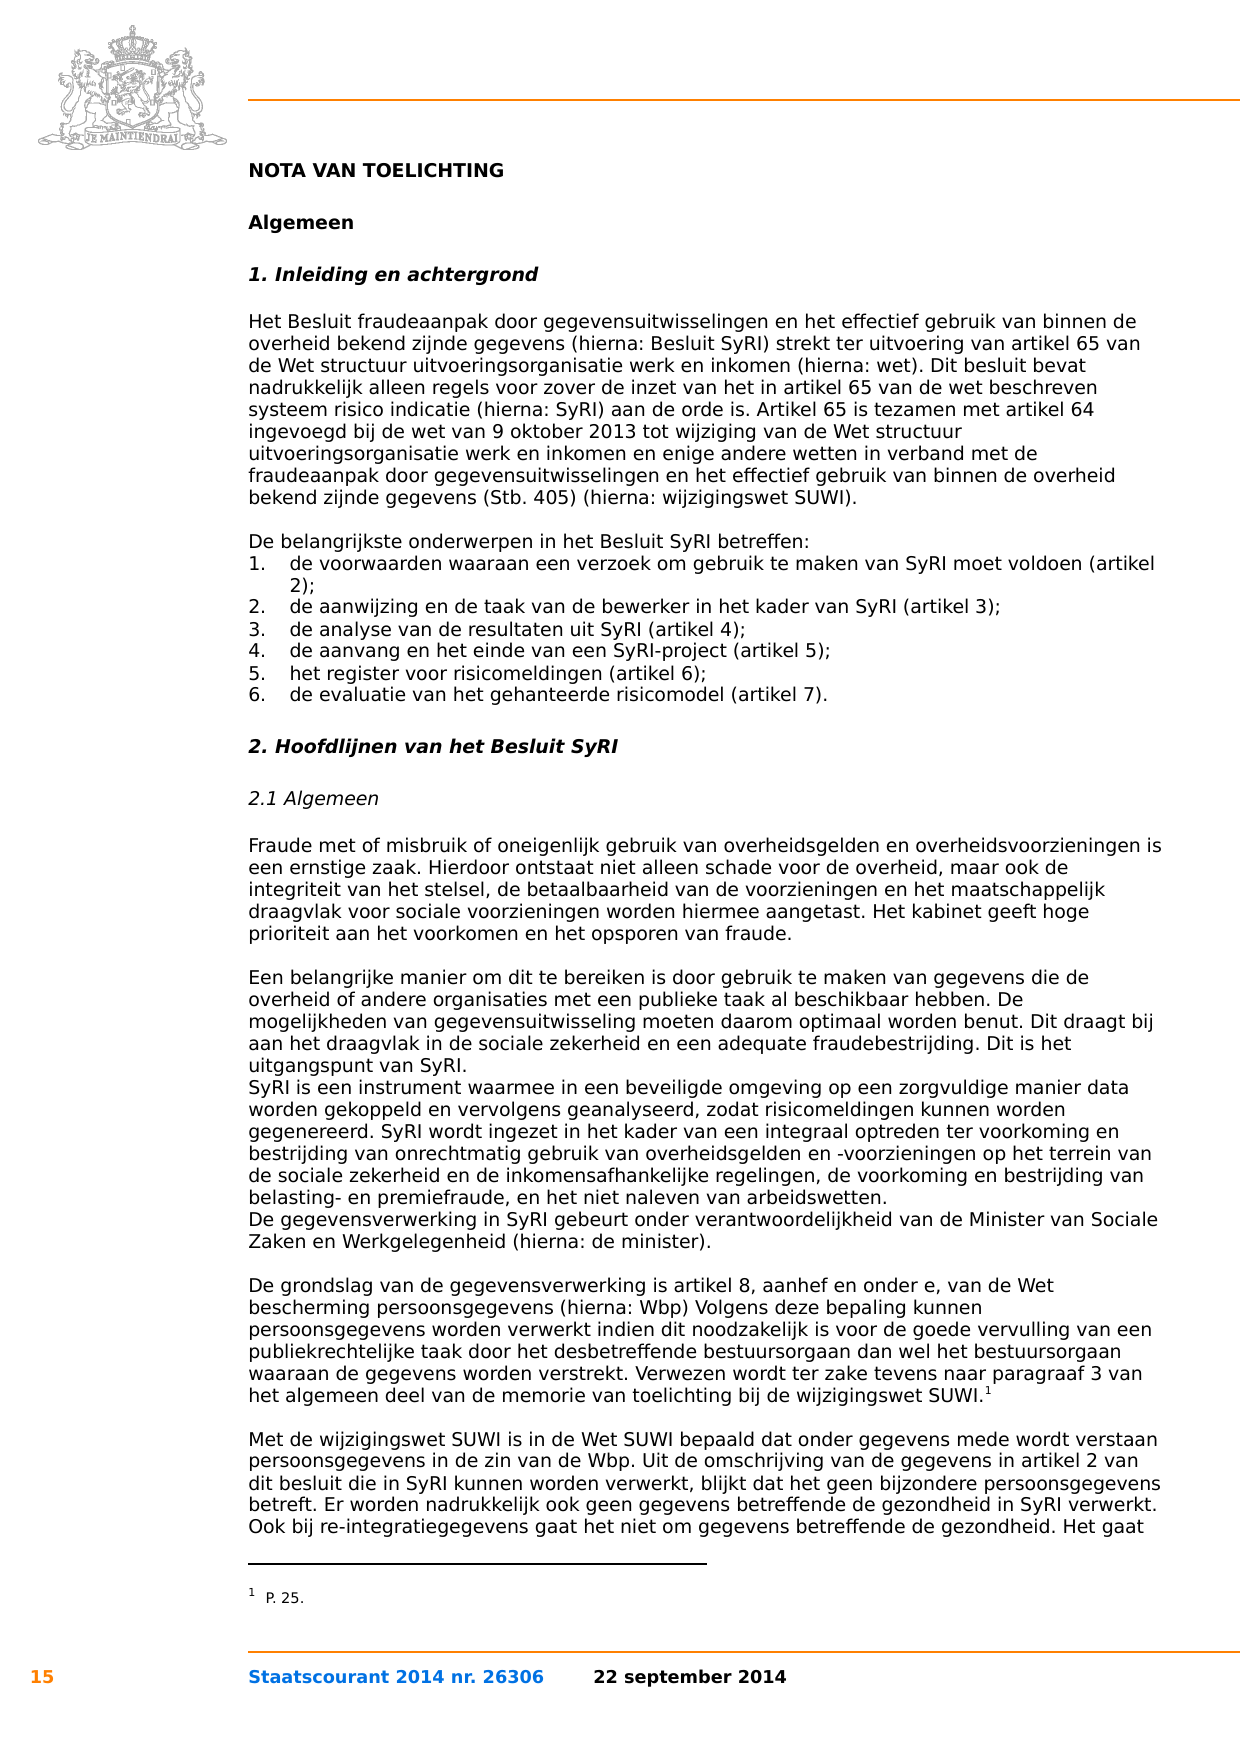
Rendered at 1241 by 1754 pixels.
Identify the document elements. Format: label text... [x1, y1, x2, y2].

text Een belangrijke manier om dit te bereiken is door gebruik te maken van gegevens die de overheid of andere organisaties met een publieke taak al beschikbaar hebben. De mogelijkheden van gegevensuitwisseling moeten daarom optimaal worden benut. Dit draagt bij aan het draagvlak in de sociale zekerheid en een adequate fraudebestrijding. Dit is het uitgangspunt van SyRI. [248, 967, 1163, 1077]
text De belangrijkste onderwerpen in het Besluit SyRI betreffen: [248, 531, 1163, 552]
text Fraude met of misbruik of oneigenlijk gebruik van overheidsgelden en overheidsvoorzieningen is een ernstige zaak. Hierdoor ontstaat niet alleen schade voor de overheid, maar ook de integriteit van het stelsel, de betaalbaarheid van de voorzieningen en het maatschappelijk draagvlak voor sociale voorzieningen worden hiermee aangetast. Het kabinet geeft hoge prioriteit aan het voorkomen en het opsporen van fraude. [248, 835, 1163, 945]
text 3. de analyse van de resultaten uit SyRI (artikel 4); [248, 618, 1163, 640]
text SyRI is een instrument waarmee in een beveiligde omgeving op een zorgvuldige manier data worden gekoppeld en vervolgens geanalyseerd, zodat risicomeldingen kunnen worden gegenereerd. SyRI wordt ingezet in het kader van een integraal optreden ter voorkoming en bestrijding van onrechtmatig gebruik van overheidsgelden en -voorzieningen op het terrein van de sociale zekerheid en de inkomensafhankelijke regelingen, de voorkoming en bestrijding van belasting- en premiefraude, en het niet naleven van arbeidswetten. [248, 1077, 1163, 1209]
subtitle 2.1 Algemeen [248, 788, 1163, 810]
text Het Besluit fraudeaanpak door gegevensuitwisselingen en het effectief gebruik van binnen de overheid bekend zijnde gegevens (hierna: Besluit SyRI) strekt ter uitvoering van artikel 65 van de Wet structuur uitvoeringsorganisatie werk en inkomen (hierna: wet). Dit besluit bevat nadrukkelijk alleen regels voor zover de inzet van het in artikel 65 van de wet beschreven systeem risico indicatie (hierna: SyRI) aan de orde is. Artikel 65 is tezamen met artikel 64 ingevoegd bij de wet van 9 oktober 2013 tot wijziging van de Wet structuur uitvoeringsorganisatie werk en inkomen en enige andere wetten in verband met de fraudeaanpak door gegevensuitwisselingen en het effectief gebruik van binnen de overheid bekend zijnde gegevens (Stb. 405) (hierna: wijzigingswet SUWI). [248, 311, 1163, 509]
text De gegevensverwerking in SyRI gebeurt onder verantwoordelijkheid van de Minister van Sociale Zaken en Werkgelegenheid (hierna: de minister). [248, 1209, 1163, 1253]
subtitle NOTA VAN TOELICHTING [248, 160, 1163, 182]
text 2. de aanwijzing en de taak van de bewerker in het kader van SyRI (artikel 3); [248, 596, 1163, 618]
text 4. de aanvang en het einde van een SyRI-project (artikel 5); [248, 640, 1163, 662]
text Met de wijzigingswet SUWI is in de Wet SUWI bepaald dat onder gegevens mede wordt verstaan persoonsgegevens in de zin van de Wbp. Uit de omschrijving van de gegevens in artikel 2 van dit besluit die in SyRI kunnen worden verwerkt, blijkt dat het geen bijzondere persoonsgegevens betreft. Er worden nadrukkelijk ook geen gegevens betreffende de gezondheid in SyRI verwerkt. Ook bij re-integratiegegevens gaat het niet om gegevens betreffende de gezondheid. Het gaat [248, 1428, 1163, 1538]
text 5. het register voor risicomeldingen (artikel 6); [248, 662, 1163, 684]
subtitle Algemeen [248, 212, 1163, 234]
text P. 25. [248, 1586, 1163, 1608]
subtitle 2. Hoofdlijnen van het Besluit SyRI [248, 736, 1163, 758]
text 1. de voorwaarden waaraan een verzoek om gebruik te maken van SyRI moet voldoen (artikel 2); [248, 552, 1163, 596]
text De grondslag van de gegevensverwerking is artikel 8, aanhef en onder e, van de Wet bescherming persoonsgegevens (hierna: Wbp) Volgens deze bepaling kunnen persoonsgegevens worden verwerkt indien dit noodzakelijk is voor de goede vervulling van een publiekrechtelijke taak door het desbetreffende bestuursorgaan dan wel het bestuursorgaan waaraan de gegevens worden verstrekt. Verwezen wordt ter zake tevens naar paragraaf 3 van het algemeen deel van de memorie van toelichting bij de wijzigingswet SUWI. [248, 1275, 1163, 1407]
text 6. de evaluatie van het gehanteerde risicomodel (artikel 7). [248, 684, 1163, 706]
subtitle 1. Inleiding en achtergrond [248, 264, 1163, 286]
picture [38, 25, 227, 150]
